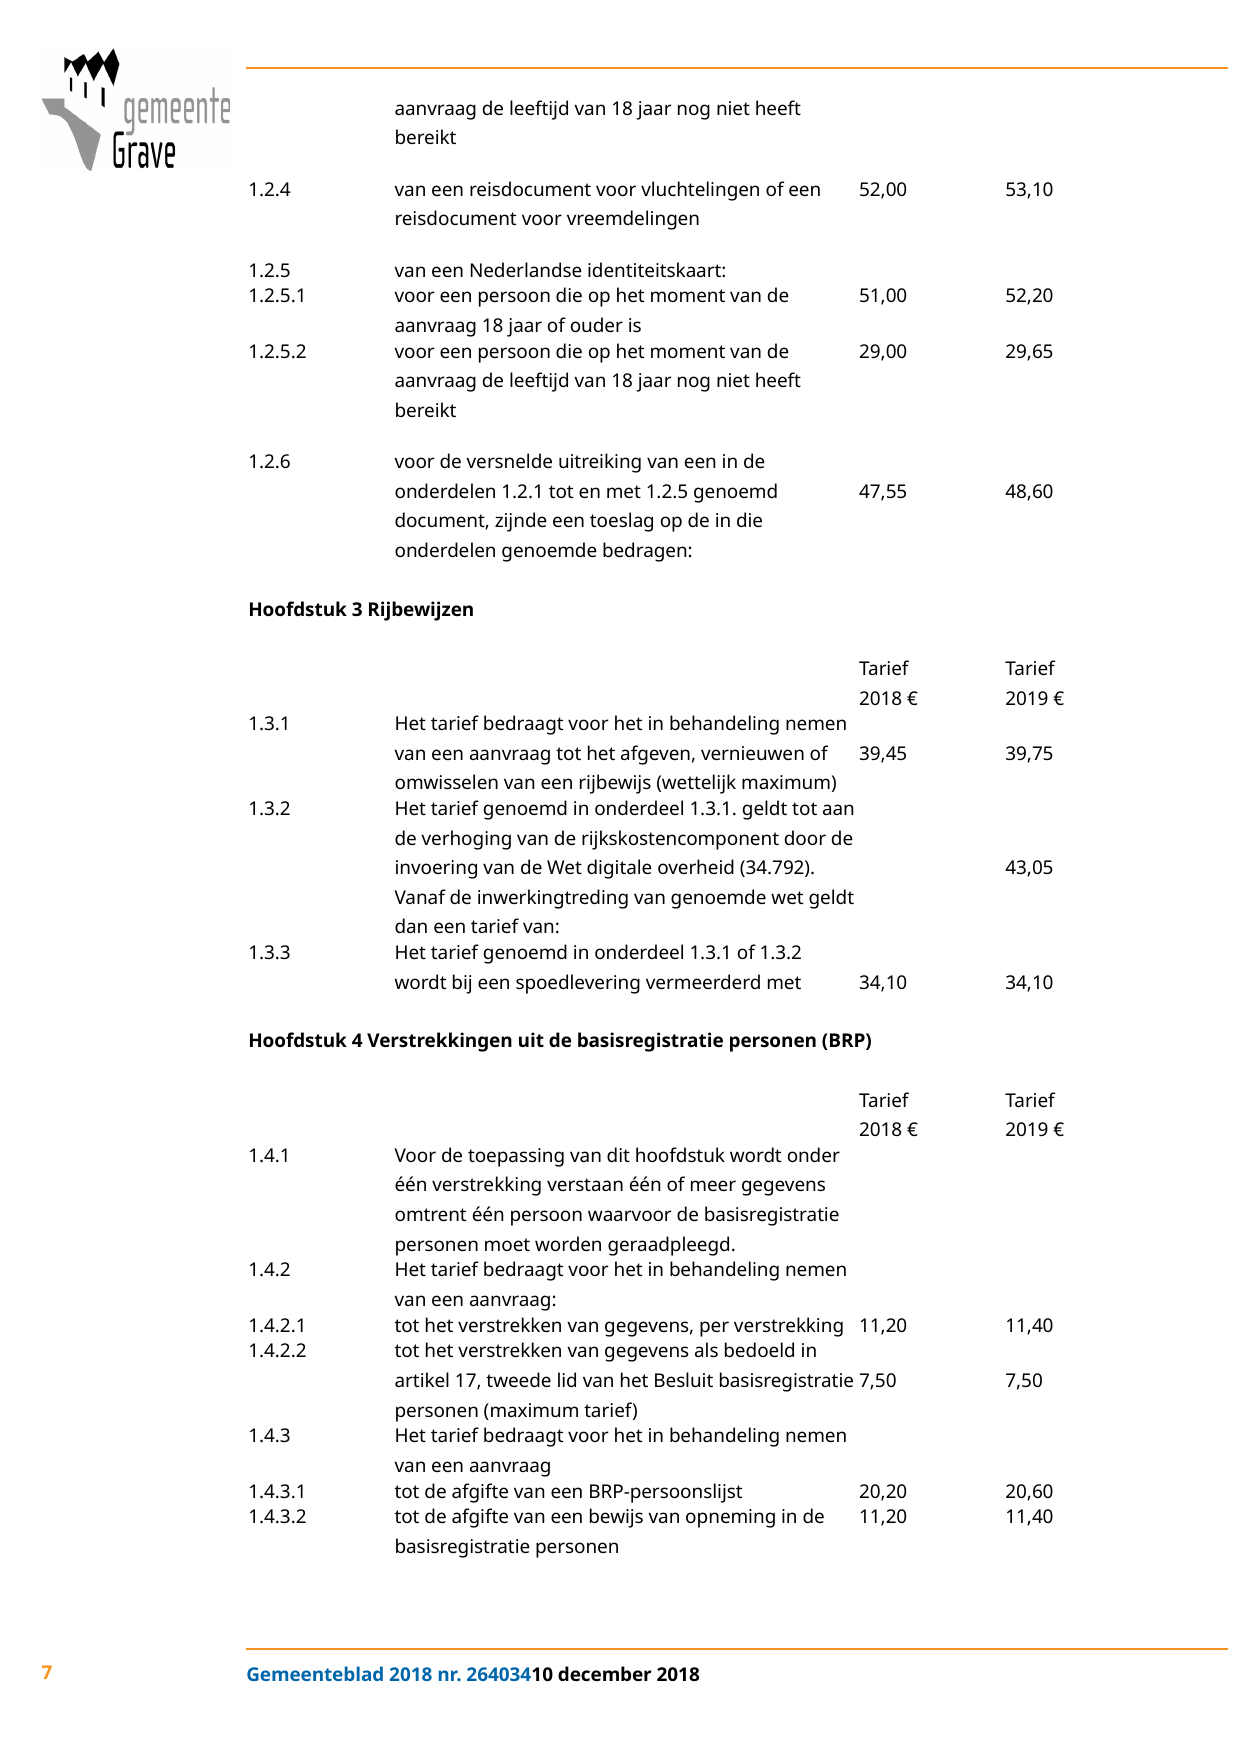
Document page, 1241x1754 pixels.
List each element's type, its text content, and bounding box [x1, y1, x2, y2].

table_cell [859, 1142, 1005, 1257]
table_cell 52,20 [1005, 283, 1152, 338]
table_cell 34,10 [859, 939, 1005, 995]
table_cell [248, 150, 394, 176]
table_header [394, 655, 859, 710]
table_cell [1005, 1423, 1152, 1478]
table_cell van een reisdocument voor vluchtelingen of een reisdocument voor vreemdelingen [394, 176, 859, 231]
table_cell 11,20 [859, 1504, 1005, 1559]
table_cell 43,05 [1005, 795, 1152, 939]
table_cell aanvraag de leeftijd van 18 jaar nog niet heeft bereikt [394, 95, 859, 150]
text Hoofdstuk 4 Verstrekkingen uit de basisregistratie personen (BRP) [248, 1027, 1152, 1053]
table_cell 47,55 [859, 449, 1005, 563]
table_cell tot het verstrekken van gegevens als bedoeld in artikel 17, tweede lid van het Besluit basisregistratie personen (maximum tarief) [394, 1338, 859, 1422]
table_cell voor een persoon die op het moment van de aanvraag 18 jaar of ouder is [394, 283, 859, 338]
table_cell 20,60 [1005, 1478, 1152, 1503]
table_cell [859, 423, 1005, 448]
table_cell [1005, 1257, 1152, 1312]
table_cell [859, 95, 1005, 150]
table_header Tarief 2018 € [859, 1087, 1005, 1142]
table_cell Het tarief bedraagt voor het in behandeling nemen van een aanvraag [394, 1423, 859, 1478]
table_cell 11,20 [859, 1312, 1005, 1338]
table_cell 53,10 [1005, 176, 1152, 231]
table_cell [1005, 95, 1152, 150]
table_header Tarief 2019 € [1005, 1087, 1152, 1142]
table_cell [1005, 257, 1152, 283]
table_cell 20,20 [859, 1478, 1005, 1503]
table_cell 1.4.2.2 [248, 1338, 394, 1422]
table_header [394, 1087, 859, 1142]
table_cell [394, 423, 859, 448]
table_cell Het tarief genoemd in onderdeel 1.3.1. geldt tot aan de verhoging van de rijkskostencomponent door de invoering van de Wet digitale overheid (34.792). Vanaf de inwerkingtreding van genoemde wet geldt dan een tarief van: [394, 795, 859, 939]
table_cell [1005, 231, 1152, 257]
table_cell 39,75 [1005, 710, 1152, 795]
table_cell 29,00 [859, 338, 1005, 423]
table_cell 29,65 [1005, 338, 1152, 423]
table_cell [1005, 1142, 1152, 1257]
table_cell [394, 150, 859, 176]
table_cell tot het verstrekken van gegevens, per verstrekking [394, 1312, 859, 1338]
table_cell [859, 257, 1005, 283]
table_cell 1.2.5.2 [248, 338, 394, 423]
table_cell 1.4.3 [248, 1423, 394, 1478]
table_cell 1.3.3 [248, 939, 394, 995]
table_cell 1.4.2.1 [248, 1312, 394, 1338]
table_cell tot de afgifte van een BRP-persoonslijst [394, 1478, 859, 1503]
table_cell 11,40 [1005, 1504, 1152, 1559]
table_cell Het tarief bedraagt voor het in behandeling nemen van een aanvraag tot het afgeven, vernieuwen of omwisselen van een rijbewijs (wettelijk maximum) [394, 710, 859, 795]
table_cell 1.2.6 [248, 449, 394, 563]
table_header Tarief 2019 € [1005, 655, 1152, 710]
table_cell 1.2.5 [248, 257, 394, 283]
table_cell Het tarief bedraagt voor het in behandeling nemen van een aanvraag: [394, 1257, 859, 1312]
table_cell [248, 423, 394, 448]
table_cell [859, 795, 1005, 939]
table_header [248, 1087, 394, 1142]
table_cell 1.4.1 [248, 1142, 394, 1257]
table_cell 1.4.3.1 [248, 1478, 394, 1503]
table_cell voor een persoon die op het moment van de aanvraag de leeftijd van 18 jaar nog niet heeft bereikt [394, 338, 859, 423]
table_cell 1.4.2 [248, 1257, 394, 1312]
picture [41, 47, 231, 172]
table_cell [859, 1423, 1005, 1478]
table_cell van een Nederlandse identiteitskaart: [394, 257, 859, 283]
table_cell [248, 231, 394, 257]
table_cell [859, 231, 1005, 257]
table_cell 1.4.3.2 [248, 1504, 394, 1559]
table_cell 48,60 [1005, 449, 1152, 563]
table_cell Voor de toepassing van dit hoofdstuk wordt onder één verstrekking verstaan één of meer gegevens omtrent één persoon waarvoor de basisregistratie personen moet worden geraadpleegd. [394, 1142, 859, 1257]
table_cell 34,10 [1005, 939, 1152, 995]
table_cell [859, 150, 1005, 176]
table_cell 1.2.4 [248, 176, 394, 231]
table_header [248, 655, 394, 710]
table_cell 1.3.2 [248, 795, 394, 939]
table_cell tot de afgifte van een bewijs van opneming in de basisregistratie personen [394, 1504, 859, 1559]
table_cell 1.3.1 [248, 710, 394, 795]
table_cell 7,50 [1005, 1338, 1152, 1422]
table_cell Het tarief genoemd in onderdeel 1.3.1 of 1.3.2 wordt bij een spoedlevering vermeerderd met [394, 939, 859, 995]
table_cell 1.2.5.1 [248, 283, 394, 338]
table_cell 39,45 [859, 710, 1005, 795]
table_cell [859, 1257, 1005, 1312]
table_cell 7,50 [859, 1338, 1005, 1422]
table_cell 52,00 [859, 176, 1005, 231]
text Hoofdstuk 3 Rijbewijzen [248, 596, 1152, 622]
table_cell [248, 95, 394, 150]
table_header Tarief 2018 € [859, 655, 1005, 710]
table_cell 51,00 [859, 283, 1005, 338]
table_cell voor de versnelde uitreiking van een in de onderdelen 1.2.1 tot en met 1.2.5 genoemd document, zijnde een toeslag op de in die onderdelen genoemde bedragen: [394, 449, 859, 563]
table_cell [1005, 150, 1152, 176]
table_cell [1005, 423, 1152, 448]
table_cell 11,40 [1005, 1312, 1152, 1338]
table_cell [394, 231, 859, 257]
